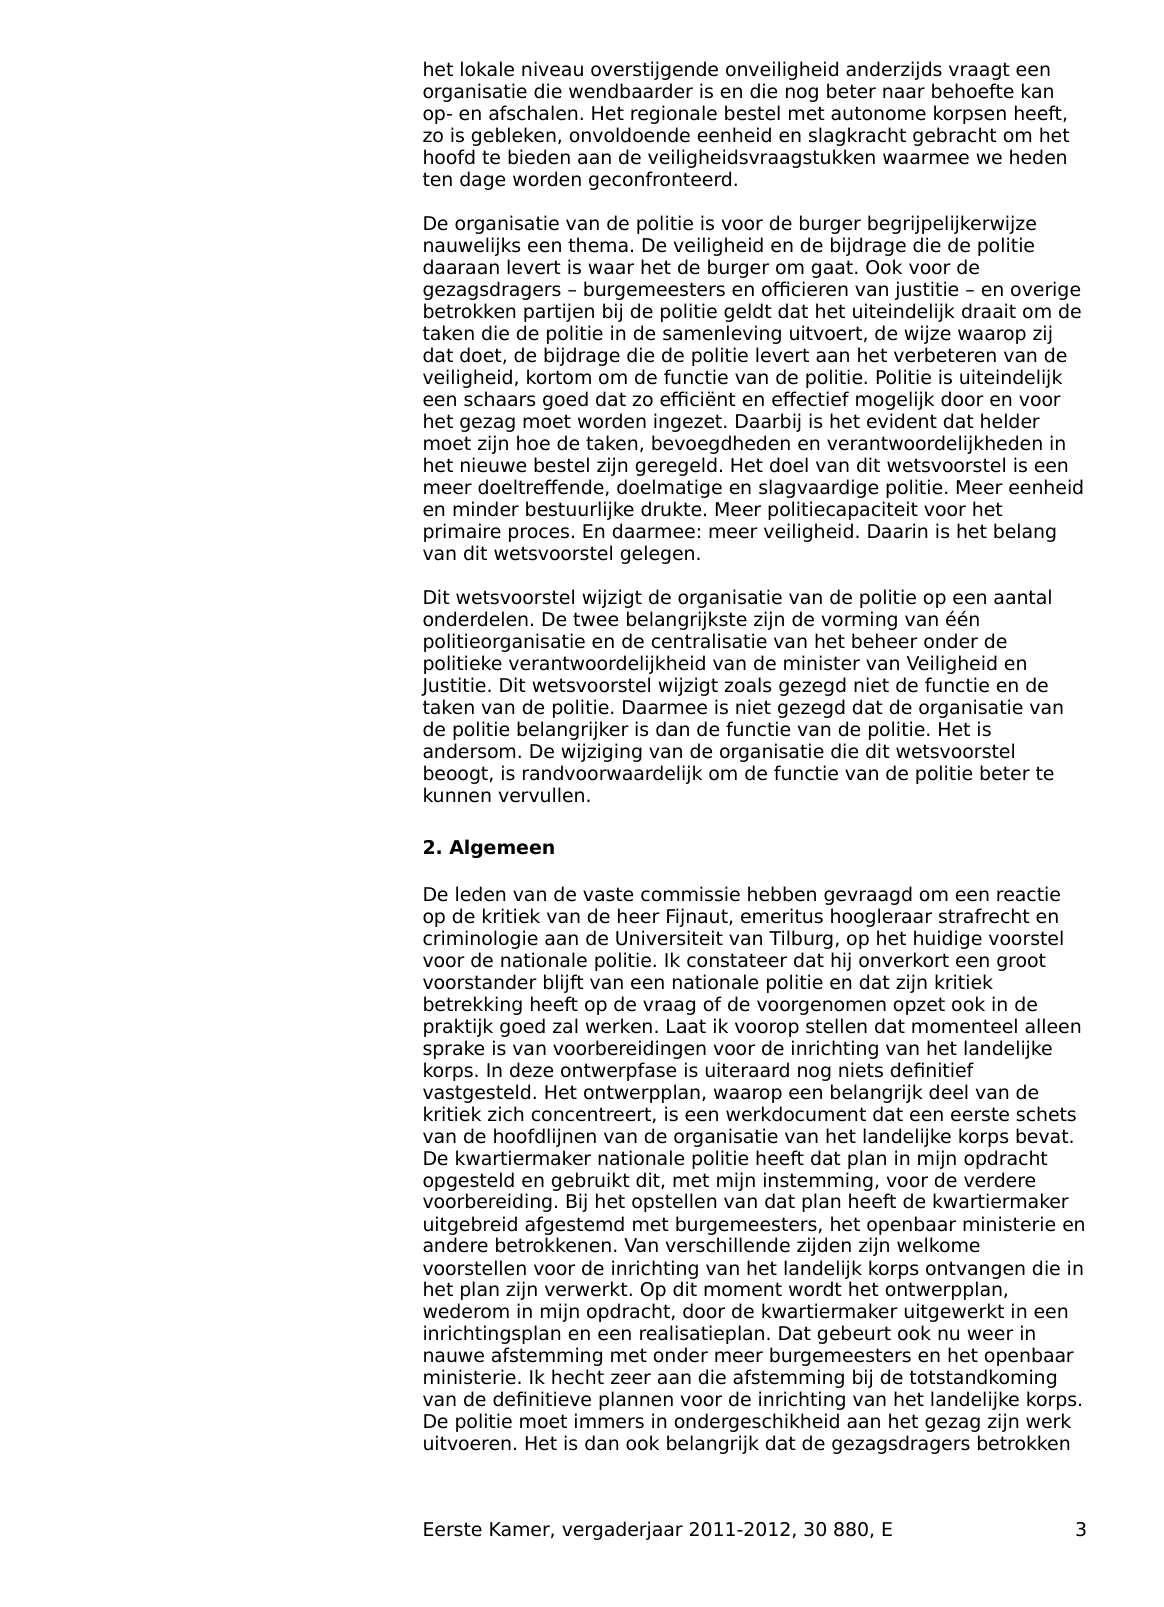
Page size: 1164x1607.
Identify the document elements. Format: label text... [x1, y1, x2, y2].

text De leden van de vaste commissie hebben gevraagd om een reactie op de kritiek van de heer Fijnaut, emeritus hoogleraar strafrecht en criminologie aan de Universiteit van Tilburg, op het huidige voorstel voor de nationale politie. Ik constateer dat hij onverkort een groot voorstander blijft van een nationale politie en dat zijn kritiek betrekking heeft op de vraag of de voorgenomen opzet ook in de praktijk goed zal werken. Laat ik voorop stellen dat momenteel alleen sprake is van voorbereidingen voor de inrichting van het landelijke korps. In deze ontwerpfase is uiteraard nog niets definitief vastgesteld. Het ontwerpplan, waarop een belangrijk deel van de kritiek zich concentreert, is een werkdocument dat een eerste schets van de hoofdlijnen van de organisatie van het landelijke korps bevat. De kwartiermaker nationale politie heeft dat plan in mijn opdracht opgesteld en gebruikt dit, met mijn instemming, voor de verdere voorbereiding. Bij het opstellen van dat plan heeft de kwartiermaker uitgebreid afgestemd met burgemeesters, het openbaar ministerie en andere betrokkenen. Van verschillende zijden zijn welkome voorstellen voor de inrichting van het landelijk korps ontvangen die in het plan zijn verwerkt. Op dit moment wordt het ontwerpplan, wederom in mijn opdracht, door de kwartiermaker uitgewerkt in een inrichtingsplan en een realisatieplan. Dat gebeurt ook nu weer in nauwe afstemming met onder meer burgemeesters en het openbaar ministerie. Ik hecht zeer aan die afstemming bij de totstandkoming van de definitieve plannen voor de inrichting van het landelijke korps. De politie moet immers in ondergeschikheid aan het gezag zijn werk uitvoeren. Het is dan ook belangrijk dat de gezagsdragers betrokken [422, 884, 1087, 1455]
subtitle 2. Algemeen [422, 837, 1087, 859]
text het lokale niveau overstijgende onveiligheid anderzijds vraagt een organisatie die wendbaarder is en die nog beter naar behoefte kan op- en afschalen. Het regionale bestel met autonome korpsen heeft, zo is gebleken, onvoldoende eenheid en slagkracht gebracht om het hoofd te bieden aan de veiligheidsvraagstukken waarmee we heden ten dage worden geconfronteerd. [422, 59, 1087, 191]
text De organisatie van de politie is voor de burger begrijpelijkerwijze nauwelijks een thema. De veiligheid en de bijdrage die de politie daaraan levert is waar het de burger om gaat. Ook voor de gezagsdragers – burgemeesters en officieren van justitie – en overige betrokken partijen bij de politie geldt dat het uiteindelijk draait om de taken die de politie in de samenleving uitvoert, de wijze waarop zij dat doet, de bijdrage die de politie levert aan het verbeteren van de veiligheid, kortom om de functie van de politie. Politie is uiteindelijk een schaars goed dat zo efficiënt en effectief mogelijk door en voor het gezag moet worden ingezet. Daarbij is het evident dat helder moet zijn hoe de taken, bevoegdheden en verantwoordelijkheden in het nieuwe bestel zijn geregeld. Het doel van dit wetsvoorstel is een meer doeltreffende, doelmatige en slagvaardige politie. Meer eenheid en minder bestuurlijke drukte. Meer politiecapaciteit voor het primaire proces. En daarmee: meer veiligheid. Daarin is het belang van dit wetsvoorstel gelegen. [422, 213, 1087, 565]
text Dit wetsvoorstel wijzigt de organisatie van de politie op een aantal onderdelen. De twee belangrijkste zijn de vorming van één politieorganisatie en de centralisatie van het beheer onder de politieke verantwoordelijkheid van de minister van Veiligheid en Justitie. Dit wetsvoorstel wijzigt zoals gezegd niet de functie en de taken van de politie. Daarmee is niet gezegd dat de organisatie van de politie belangrijker is dan de functie van de politie. Het is andersom. De wijziging van de organisatie die dit wetsvoorstel beoogt, is randvoorwaardelijk om de functie van de politie beter te kunnen vervullen. [422, 587, 1087, 807]
